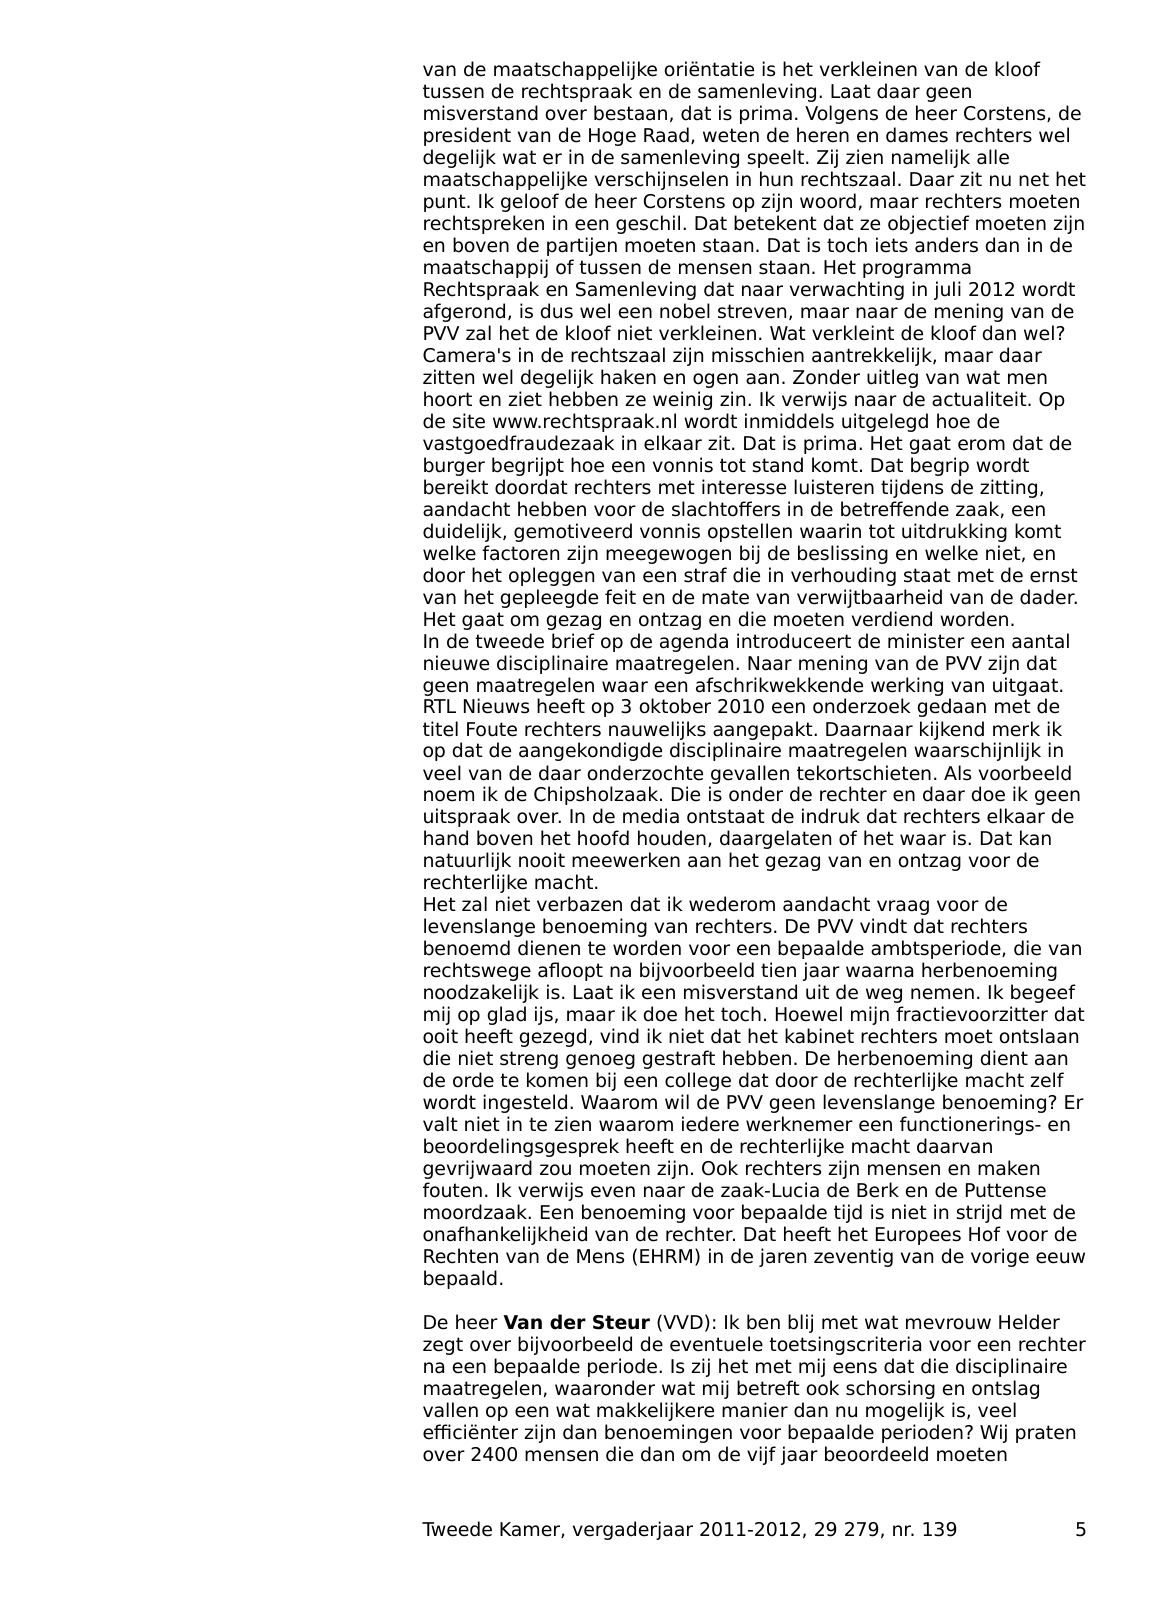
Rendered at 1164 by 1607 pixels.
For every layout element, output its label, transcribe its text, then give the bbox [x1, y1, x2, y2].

text In de tweede brief op de agenda introduceert de minister een aantal nieuwe disciplinaire maatregelen. Naar mening van de PVV zijn dat geen maatregelen waar een afschrikwekkende werking van uitgaat. RTL Nieuws heeft op 3 oktober 2010 een onderzoek gedaan met de titel Foute rechters nauwelijks aangepakt. Daarnaar kijkend merk ik op dat de aangekondigde disciplinaire maatregelen waarschijnlijk in veel van de daar onderzochte gevallen tekortschieten. Als voorbeeld noem ik de Chipsholzaak. Die is onder de rechter en daar doe ik geen uitspraak over. In de media ontstaat de indruk dat rechters elkaar de hand boven het hoofd houden, daargelaten of het waar is. Dat kan natuurlijk nooit meewerken aan het gezag van en ontzag voor de rechterlijke macht. [422, 631, 1087, 894]
text van de maatschappelijke oriëntatie is het verkleinen van de kloof tussen de rechtspraak en de samenleving. Laat daar geen misverstand over bestaan, dat is prima. Volgens de heer Corstens, de president van de Hoge Raad, weten de heren en dames rechters wel degelijk wat er in de samenleving speelt. Zij zien namelijk alle maatschappelijke verschijnselen in hun rechtszaal. Daar zit nu net het punt. Ik geloof de heer Corstens op zijn woord, maar rechters moeten rechtspreken in een geschil. Dat betekent dat ze objectief moeten zijn en boven de partijen moeten staan. Dat is toch iets anders dan in de maatschappij of tussen de mensen staan. Het programma Rechtspraak en Samenleving dat naar verwachting in juli 2012 wordt afgerond, is dus wel een nobel streven, maar naar de mening van de PVV zal het de kloof niet verkleinen. Wat verkleint de kloof dan wel? Camera's in de rechtszaal zijn misschien aantrekkelijk, maar daar zitten wel degelijk haken en ogen aan. Zonder uitleg van wat men hoort en ziet hebben ze weinig zin. Ik verwijs naar de actualiteit. Op de site www.rechtspraak.nl wordt inmiddels uitgelegd hoe de vastgoedfraudezaak in elkaar zit. Dat is prima. Het gaat erom dat de burger begrijpt hoe een vonnis tot stand komt. Dat begrip wordt bereikt doordat rechters met interesse luisteren tijdens de zitting, aandacht hebben voor de slachtoffers in de betreffende zaak, een duidelijk, gemotiveerd vonnis opstellen waarin tot uitdrukking komt welke factoren zijn meegewogen bij de beslissing en welke niet, en door het opleggen van een straf die in verhouding staat met de ernst van het gepleegde feit en de mate van verwijtbaarheid van de dader. Het gaat om gezag en ontzag en die moeten verdiend worden. [422, 59, 1087, 631]
text De heer Van der Steur (VVD): Ik ben blij met wat mevrouw Helder zegt over bijvoorbeeld de eventuele toetsingscriteria voor een rechter na een bepaalde periode. Is zij het met mij eens dat die disciplinaire maatregelen, waaronder wat mij betreft ook schorsing en ontslag vallen op een wat makkelijkere manier dan nu mogelijk is, veel efficiënter zijn dan benoemingen voor bepaalde perioden? Wij praten over 2400 mensen die dan om de vijf jaar beoordeeld moeten [422, 1312, 1087, 1466]
text Het zal niet verbazen dat ik wederom aandacht vraag voor de levenslange benoeming van rechters. De PVV vindt dat rechters benoemd dienen te worden voor een bepaalde ambtsperiode, die van rechtswege afloopt na bijvoorbeeld tien jaar waarna herbenoeming noodzakelijk is. Laat ik een misverstand uit de weg nemen. Ik begeef mij op glad ijs, maar ik doe het toch. Hoewel mijn fractievoorzitter dat ooit heeft gezegd, vind ik niet dat het kabinet rechters moet ontslaan die niet streng genoeg gestraft hebben. De herbenoeming dient aan de orde te komen bij een college dat door de rechterlijke macht zelf wordt ingesteld. Waarom wil de PVV geen levenslange benoeming? Er valt niet in te zien waarom iedere werknemer een functionerings- en beoordelingsgesprek heeft en de rechterlijke macht daarvan gevrijwaard zou moeten zijn. Ook rechters zijn mensen en maken fouten. Ik verwijs even naar de zaak-Lucia de Berk en de Puttense moordzaak. Een benoeming voor bepaalde tijd is niet in strijd met de onafhankelijkheid van de rechter. Dat heeft het Europees Hof voor de Rechten van de Mens (EHRM) in de jaren zeventig van de vorige eeuw bepaald. [422, 894, 1087, 1290]
